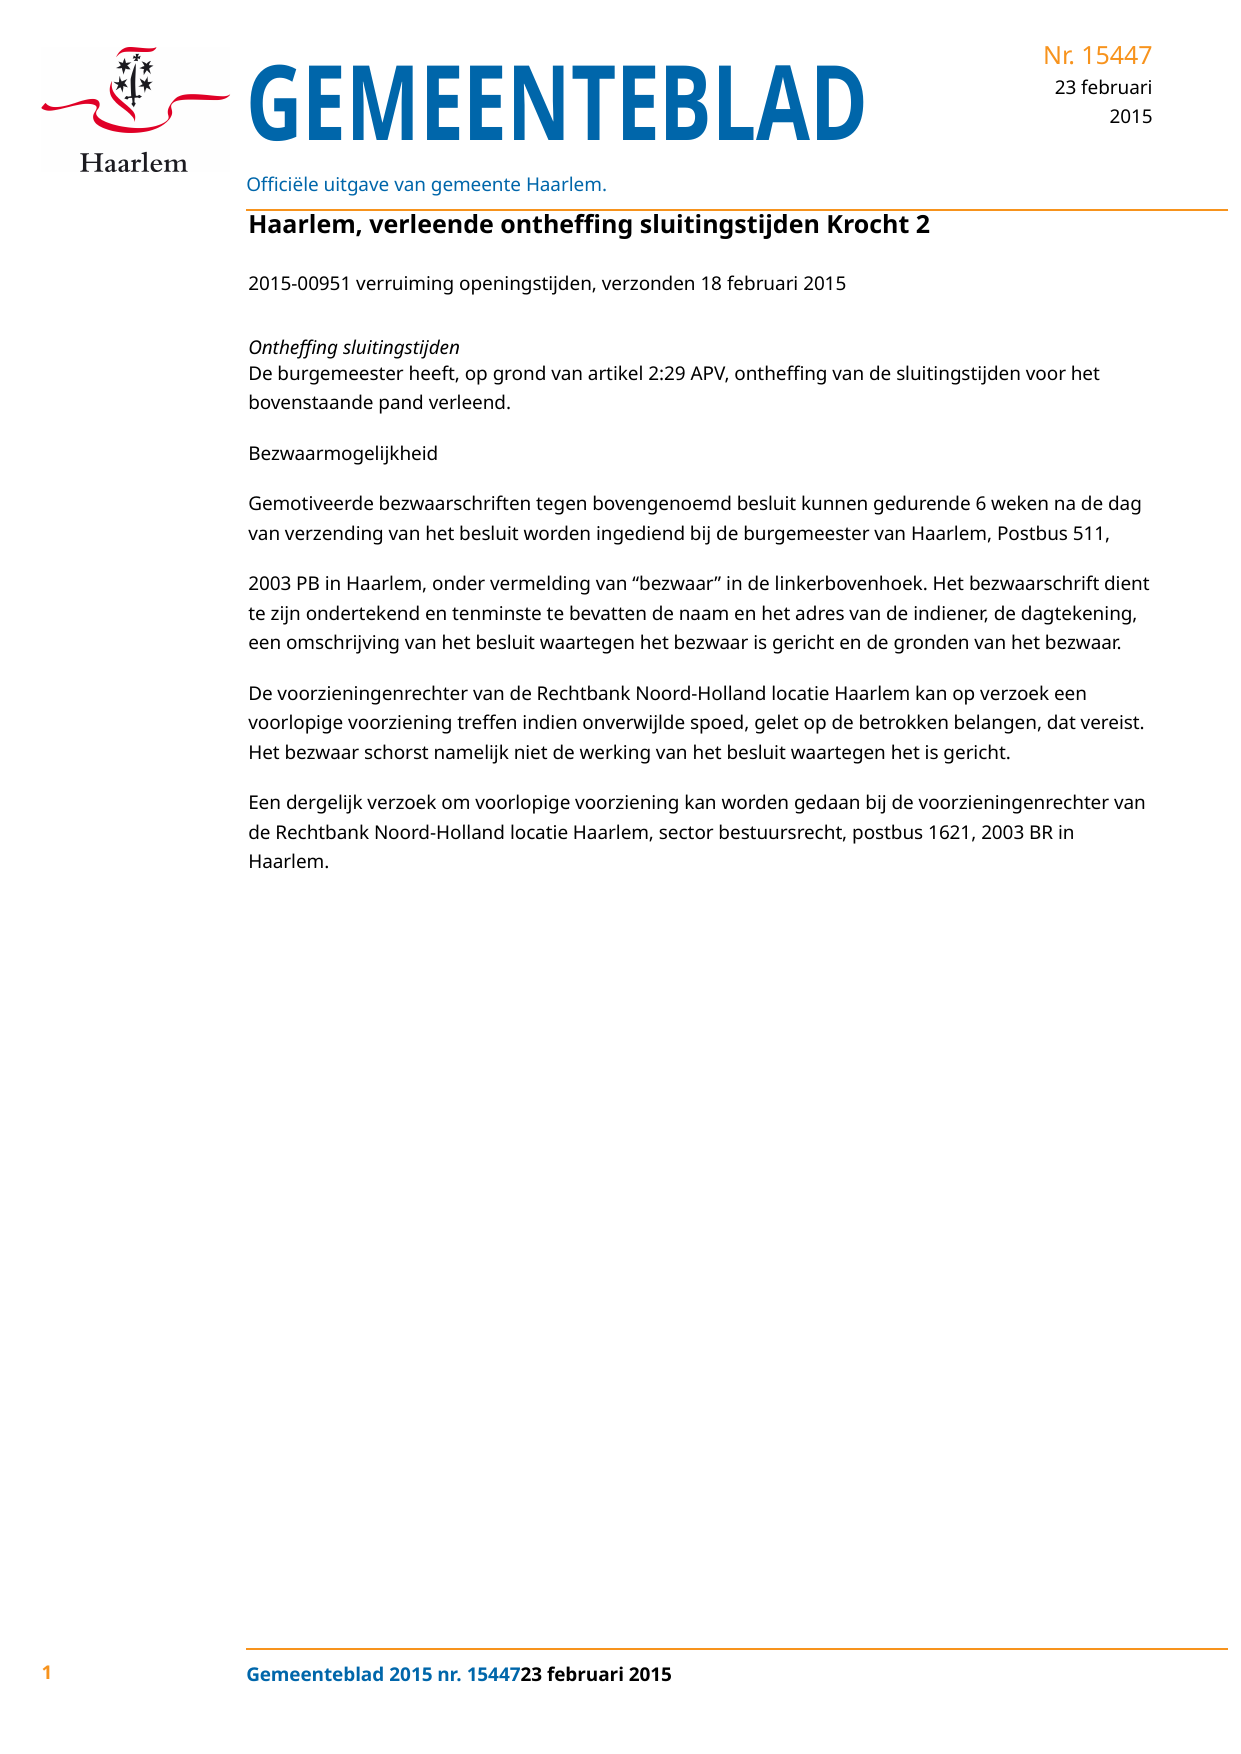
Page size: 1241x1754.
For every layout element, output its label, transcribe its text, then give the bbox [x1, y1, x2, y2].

text Bezwaarmogelijkheid [248, 440, 1152, 466]
text Ontheffing sluitingstijden [248, 334, 1152, 360]
picture [41, 47, 231, 172]
text Gemotiveerde bezwaarschriften tegen bovengenoemd besluit kunnen gedurende 6 weken na de dag van verzending van het besluit worden ingediend bij de burgemeester van Haarlem, Postbus 511, [248, 490, 1152, 546]
text Haarlem, verleende ontheffing sluitingstijden Krocht 2 [248, 211, 1152, 241]
text De burgemeester heeft, op grond van artikel 2:29 APV, ontheffing van de sluitingstijden voor het bovenstaande pand verleend. [248, 360, 1152, 415]
text 2015-00951 verruiming openingstijden, verzonden 18 februari 2015 [248, 270, 1152, 296]
text Een dergelijk verzoek om voorlopige voorziening kan worden gedaan bij de voorzieningenrechter van de Rechtbank Noord-Holland locatie Haarlem, sector bestuursrecht, postbus 1621, 2003 BR in Haarlem. [248, 789, 1152, 874]
text 2003 PB in Haarlem, onder vermelding van “bezwaar” in de linkerbovenhoek. Het bezwaarschrift dient te zijn ondertekend en tenminste te bevatten de naam en het adres van de indiener, de dagtekening, een omschrijving van het besluit waartegen het bezwaar is gericht en de gronden van het bezwaar. [248, 570, 1152, 655]
text De voorzieningenrechter van de Rechtbank Noord-Holland locatie Haarlem kan op verzoek een voorlopige voorziening treffen indien onverwijlde spoed, gelet op de betrokken belangen, dat vereist. Het bezwaar schorst namelijk niet de werking van het besluit waartegen het is gericht. [248, 680, 1152, 765]
